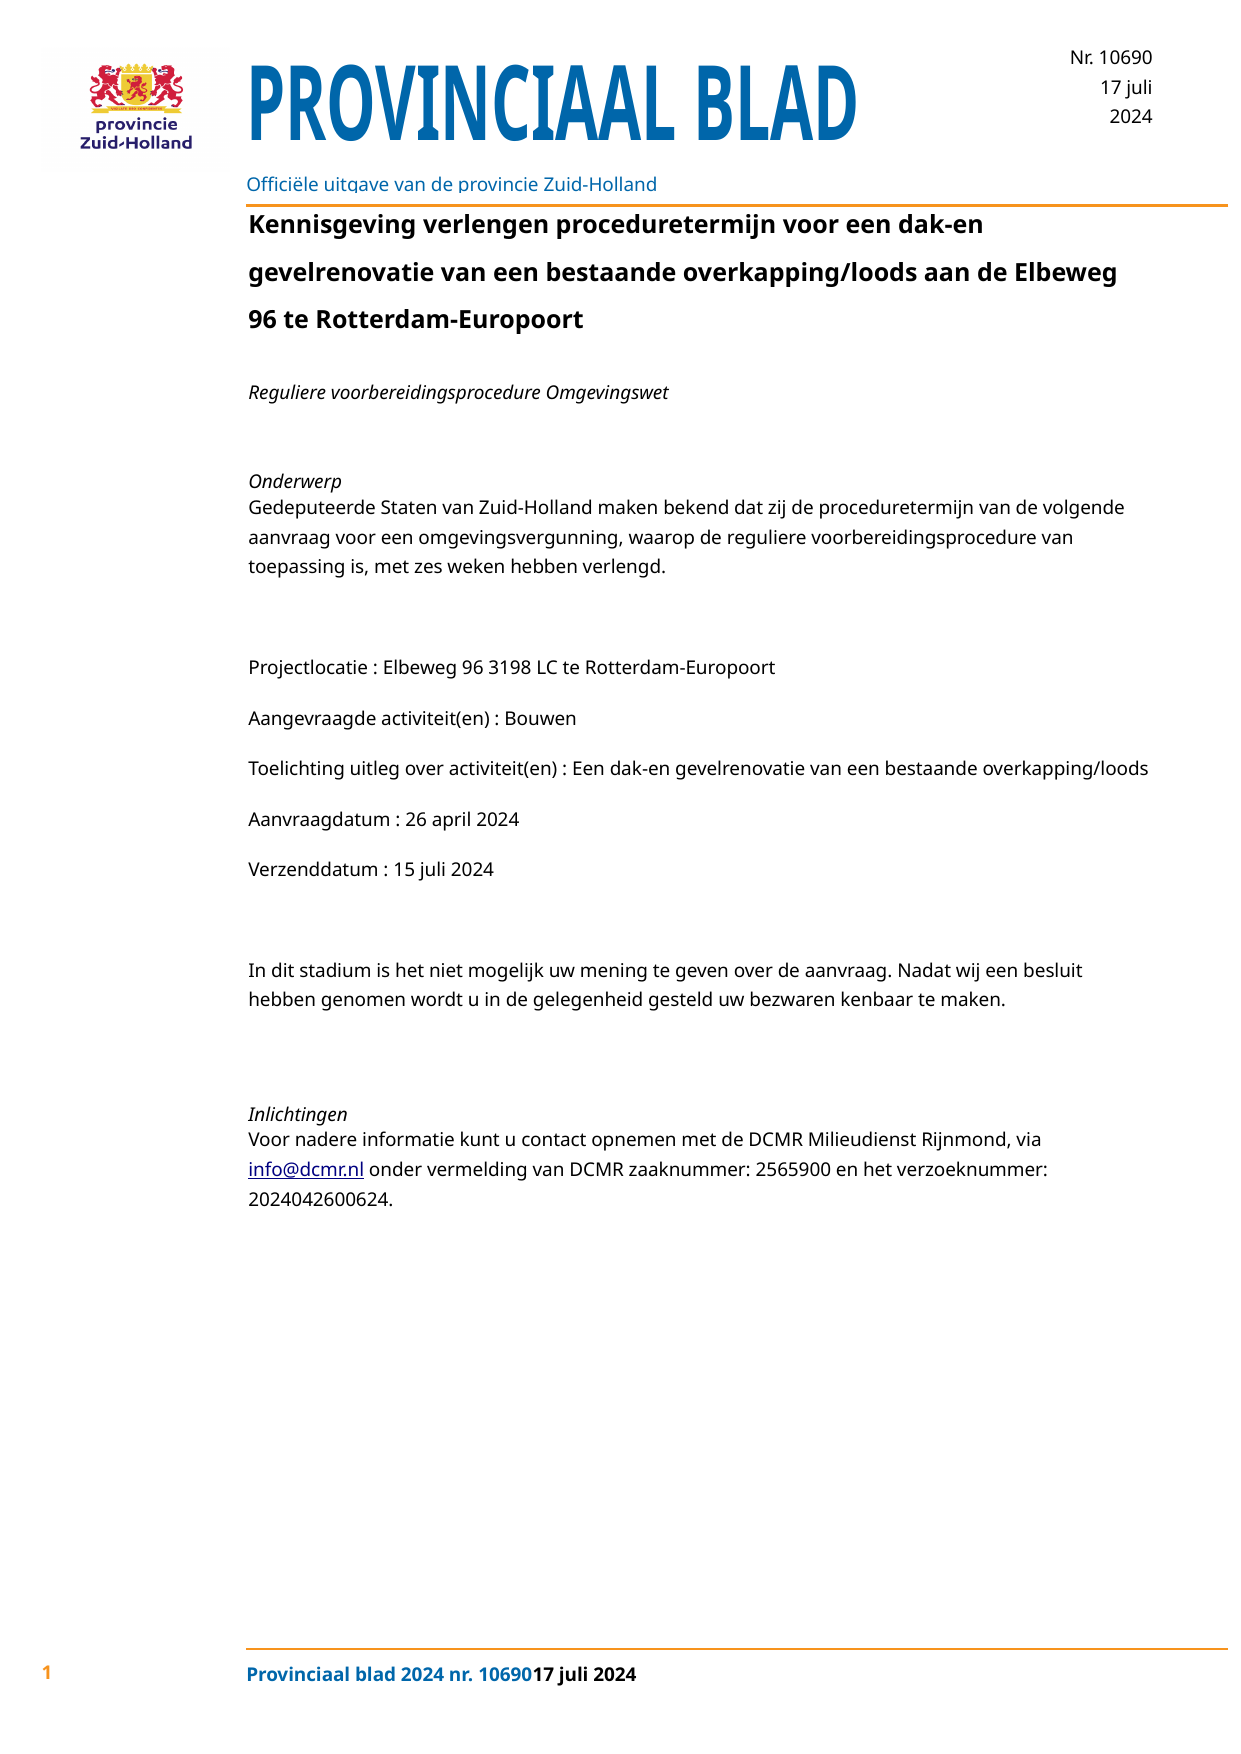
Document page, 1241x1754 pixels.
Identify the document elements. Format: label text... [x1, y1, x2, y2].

text Kennisgeving verlengen proceduretermijn voor een dak-en gevelrenovatie van een bestaande overkapping/loods aan de Elbeweg 96 te Rotterdam-Europoort [248, 207, 1152, 336]
text Gedeputeerde Staten van Zuid-Holland maken bekend dat zij de proceduretermijn van de volgende aanvraag voor een omgevingsvergunning, waarop de reguliere voorbereidingsprocedure van toepassing is, met zes weken hebben verlengd. [248, 494, 1152, 579]
text Toelichting uitleg over activiteit(en) : Een dak-en gevelrenovatie van een bestaande overkapping/loods [248, 755, 1152, 781]
text Inlichtingen [248, 1101, 1152, 1127]
text Onderwerp [248, 469, 1152, 494]
text Projectlocatie : Elbeweg 96 3198 LC te Rotterdam-Europoort [248, 654, 1152, 680]
text Aanvraagdatum : 26 april 2024 [248, 806, 1152, 831]
text Voor nadere informatie kunt u contact opnemen met de DCMR Milieudienst Rijnmond, via info@dcmr.nl onder vermelding van DCMR zaaknummer: 2565900 en het verzoeknummer: 2024042600624. [248, 1127, 1152, 1212]
text Verzenddatum : 15 juli 2024 [248, 856, 1152, 882]
text Reguliere voorbereidingsprocedure Omgevingswet [248, 379, 1152, 405]
text In dit stadium is het niet mogelijk uw mening te geven over de aanvraag. Nadat wij een besluit hebben genomen wordt u in de gelegenheid gesteld uw bezwaren kenbaar te maken. [248, 957, 1152, 1012]
text Aangevraagde activiteit(en) : Bouwen [248, 705, 1152, 731]
picture [41, 47, 231, 172]
